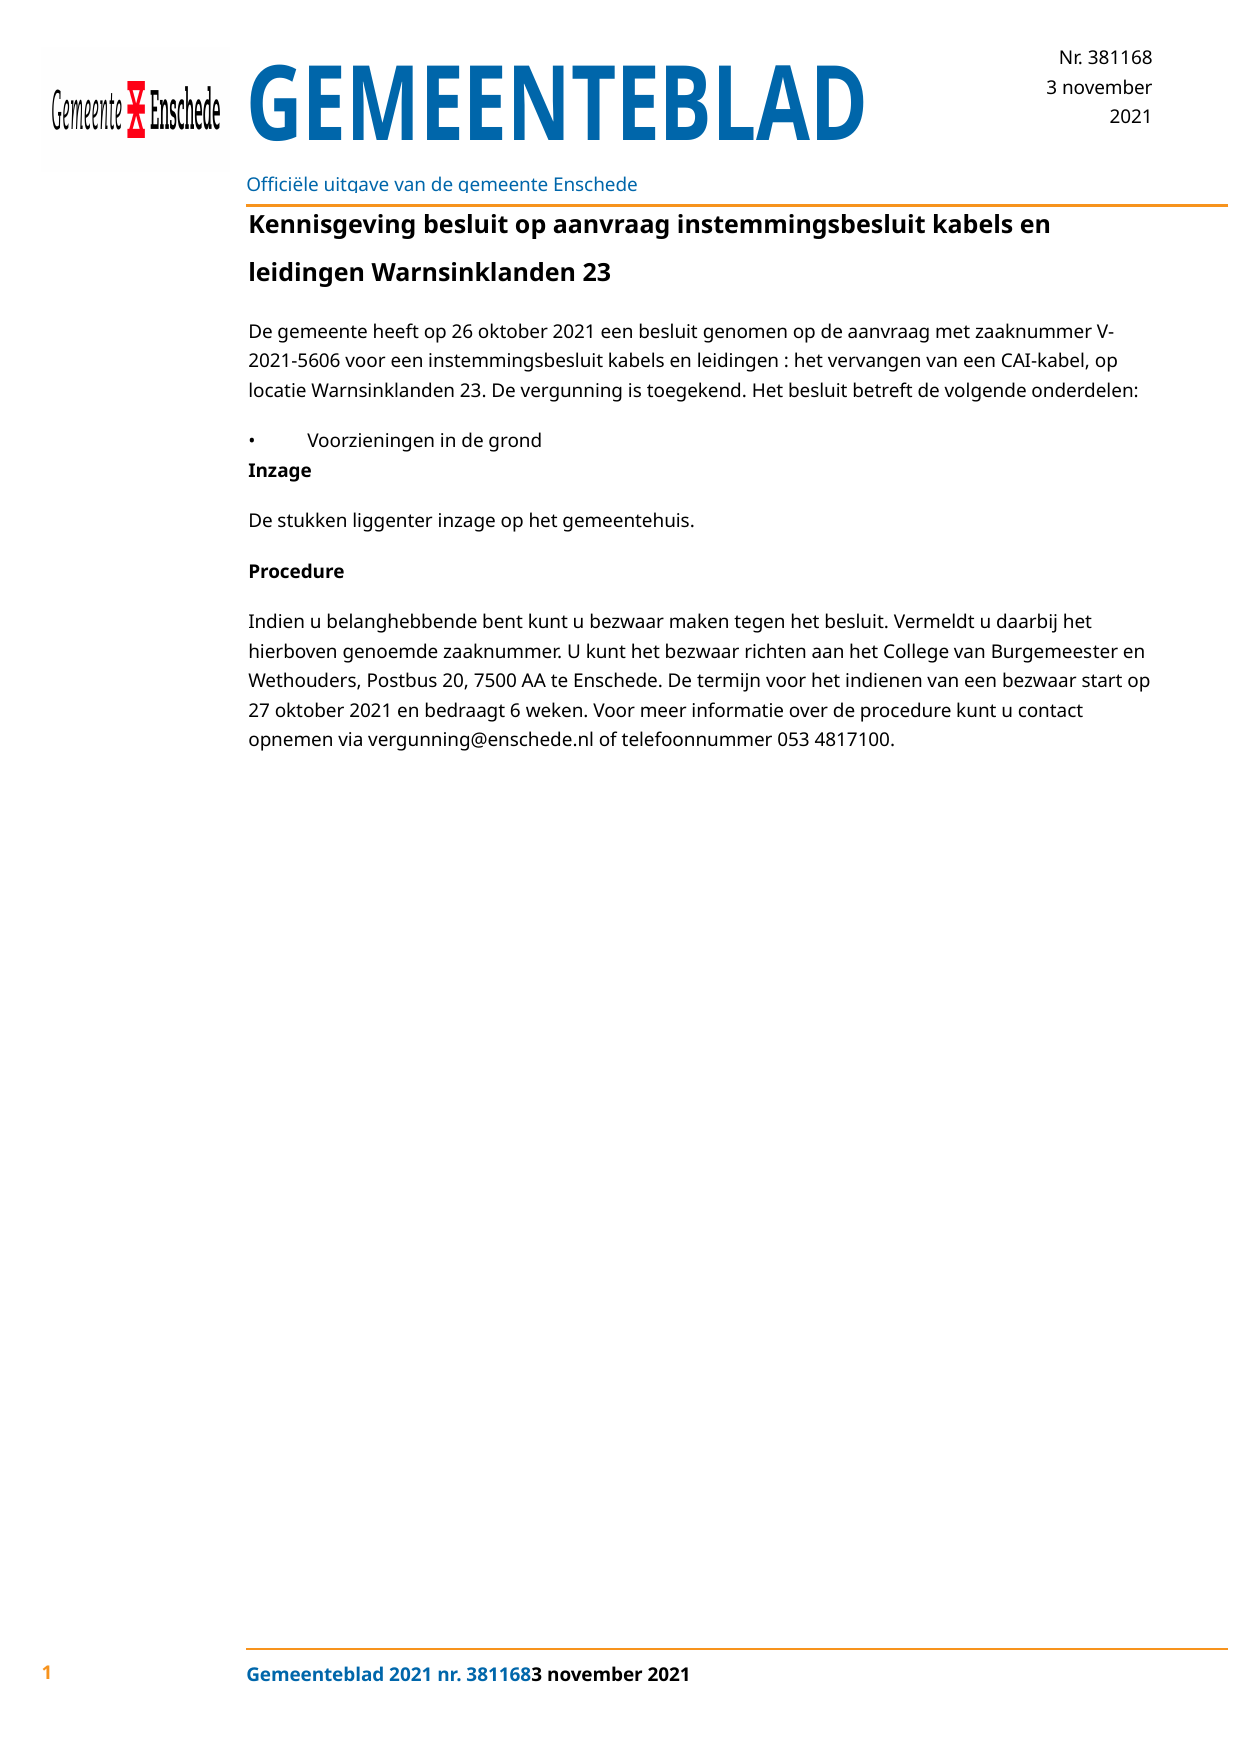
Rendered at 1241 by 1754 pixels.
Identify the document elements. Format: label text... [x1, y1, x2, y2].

text Kennisgeving besluit op aanvraag instemmingsbesluit kabels en leidingen Warnsinklanden 23 [248, 207, 1152, 288]
text Inzage [248, 457, 1152, 483]
picture [41, 47, 231, 172]
list Voorzieningen in de grond [248, 427, 1152, 453]
text Indien u belanghebbende bent kunt u bezwaar maken tegen het besluit. Vermeldt u daarbij het hierboven genoemde zaaknummer. U kunt het bezwaar richten aan het College van Burgemees­ter en Wethouders, Postbus 20, 7500 AA te Enschede. De termijn voor het indienen van een bezwaar start op 27 oktober 2021 en bedraagt 6 weken. Voor meer informatie over de procedure kunt u contact opnemen via vergunning@enschede.nl of telefoonnummer 053 4817100. [248, 608, 1152, 752]
text Procedure [248, 558, 1152, 584]
text De gemeente heeft op 26 oktober 2021 een besluit genomen op de aanvraag met zaaknummer V-2021-5606 voor een instemmingsbesluit kabels en leidingen : het vervangen van een CAI-kabel, op locatie Warnsinklanden 23. De vergunning is toegekend. Het besluit betreft de volgende onderdelen: [248, 318, 1152, 403]
text De stukken liggenter inzage op het gemeentehuis. [248, 507, 1152, 533]
